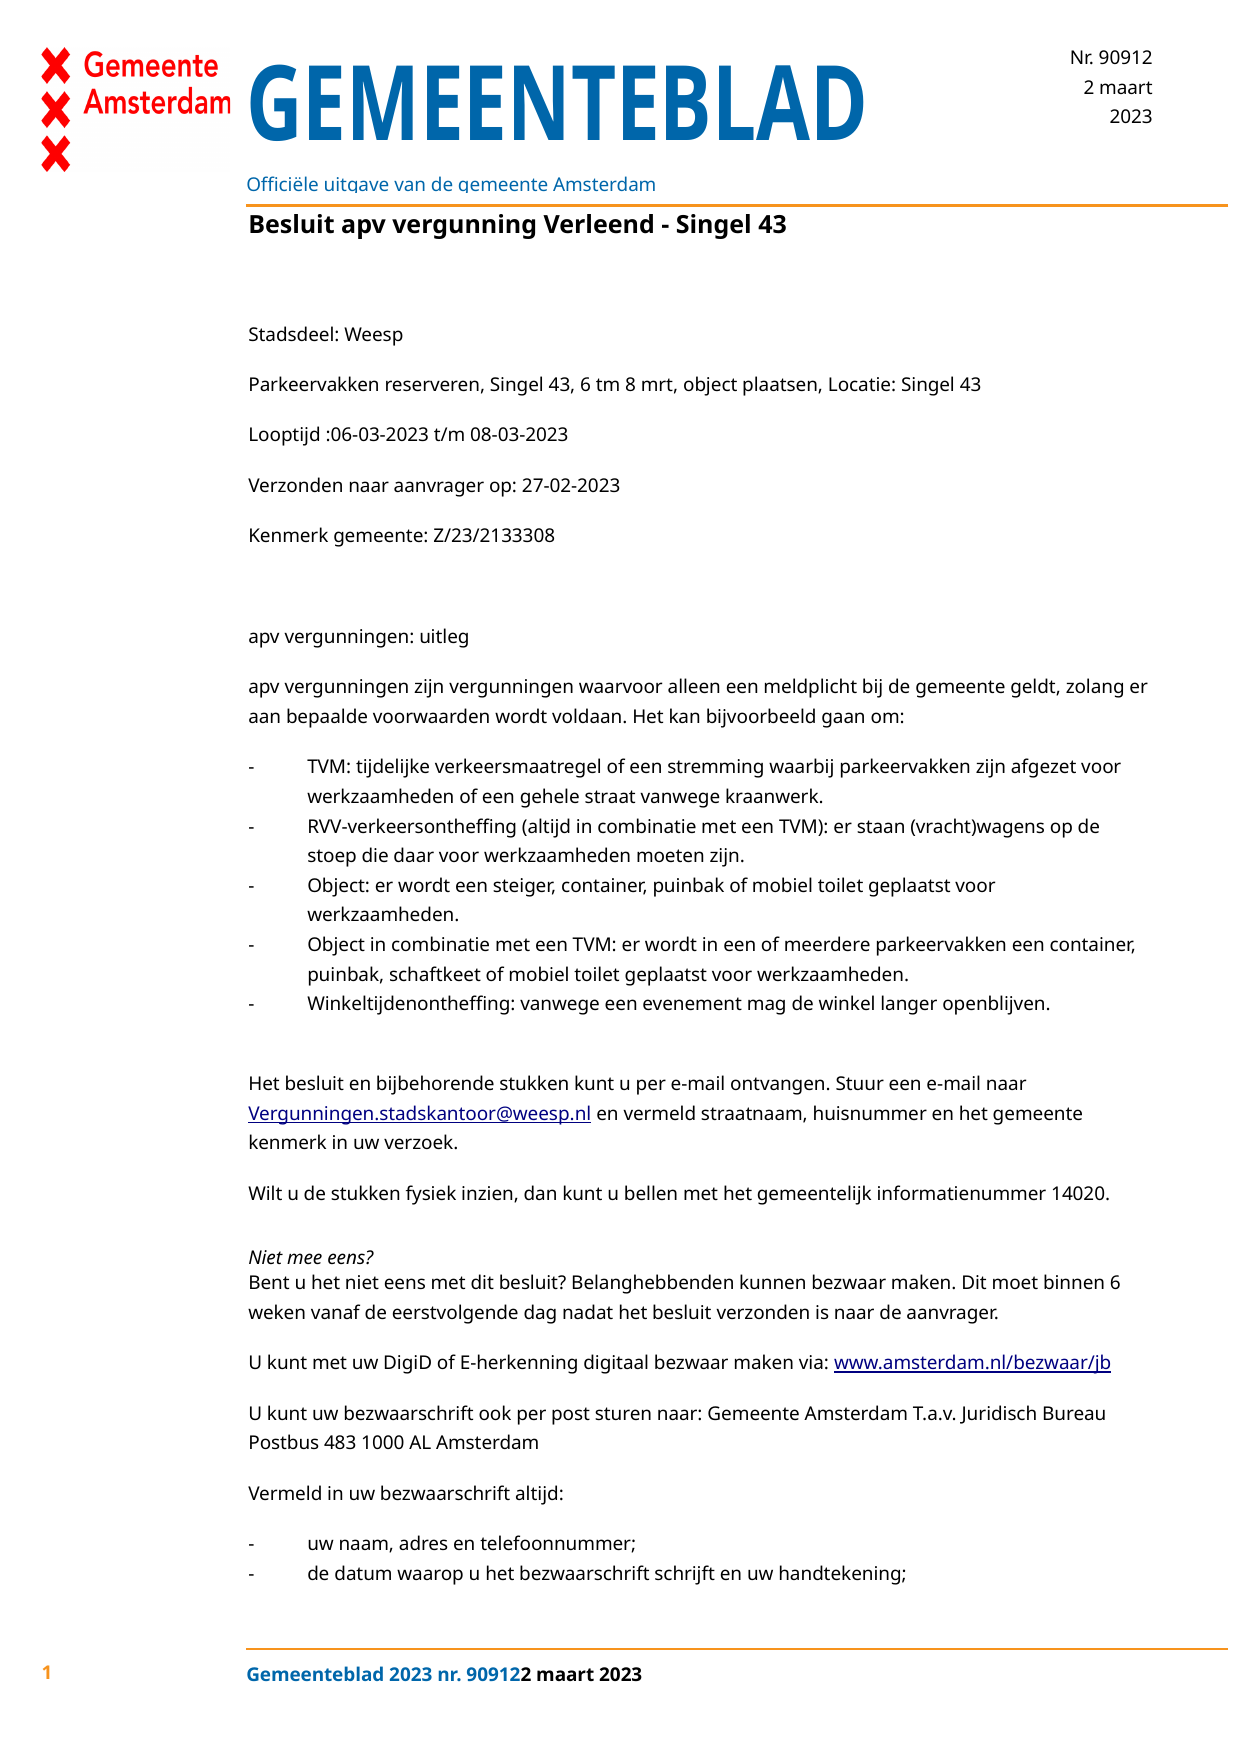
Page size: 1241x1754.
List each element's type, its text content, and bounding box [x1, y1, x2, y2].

list uw naam, adres en telefoonnummer; [248, 1530, 1152, 1556]
text Vermeld in uw bezwaarschrift altijd: [248, 1480, 1152, 1506]
list Winkeltijdenontheffing: vanwege een evenement mag de winkel langer openblijven. [248, 990, 1152, 1016]
text Looptijd :06-03-2023 t/m 08-03-2023 [248, 422, 1152, 447]
text Kenmerk gemeente: Z/23/2133308 [248, 522, 1152, 548]
list Object in combinatie met een TVM: er wordt in een of meerdere parkeervakken een container, puinbak, schaftkeet of mobiel toilet geplaatst voor werkzaamheden. [248, 931, 1152, 986]
text U kunt met uw DigiD of E-herkenning digitaal bezwaar maken via: www.amsterdam.nl/bezwaar/jb [248, 1349, 1152, 1375]
text Stadsdeel: Weesp [248, 321, 1152, 346]
text Verzonden naar aanvrager op: 27-02-2023 [248, 472, 1152, 498]
list TVM: tijdelijke verkeersmaatregel of een stremming waarbij parkeervakken zijn afgezet voor werkzaamheden of een gehele straat vanwege kraanwerk. [248, 754, 1152, 809]
text apv vergunningen: uitleg [248, 623, 1152, 649]
text Niet mee eens? [248, 1244, 1152, 1269]
text U kunt uw bezwaarschrift ook per post sturen naar: Gemeente Amsterdam T.a.v. Juridisch Bureau Postbus 483 1000 AL Amsterdam [248, 1400, 1152, 1455]
list Object: er wordt een steiger, container, puinbak of mobiel toilet geplaatst voor werkzaamheden. [248, 872, 1152, 927]
text Bent u het niet eens met dit besluit? Belanghebbenden kunnen bezwaar maken. Dit moet binnen 6 weken vanaf de eerstvolgende dag nadat het besluit verzonden is naar de aanvrager. [248, 1269, 1152, 1325]
list RVV-verkeersontheffing (altijd in combinatie met een TVM): er staan (vracht)wagens op de stoep die daar voor werkzaamheden moeten zijn. [248, 813, 1152, 868]
text Wilt u de stukken fysiek inzien, dan kunt u bellen met het gemeentelijk informatienummer 14020. [248, 1180, 1152, 1206]
text Besluit apv vergunning Verleend - Singel 43 [248, 207, 1152, 241]
text apv vergunningen zijn vergunningen waarvoor alleen een meldplicht bij de gemeente geldt, zolang er aan bepaalde voorwaarden wordt voldaan. Het kan bijvoorbeeld gaan om: [248, 674, 1152, 729]
text Parkeervakken reserveren, Singel 43, 6 tm 8 mrt, object plaatsen, Locatie: Singel 43 [248, 371, 1152, 397]
picture [41, 47, 231, 172]
text Het besluit en bijbehorende stukken kunt u per e-mail ontvangen. Stuur een e-mail naar Vergunningen.stadskantoor@weesp.nl en vermeld straatnaam, huisnummer en het gemeente kenmerk in uw verzoek. [248, 1070, 1152, 1155]
list de datum waarop u het bezwaarschrift schrijft en uw handtekening; [248, 1560, 1152, 1586]
